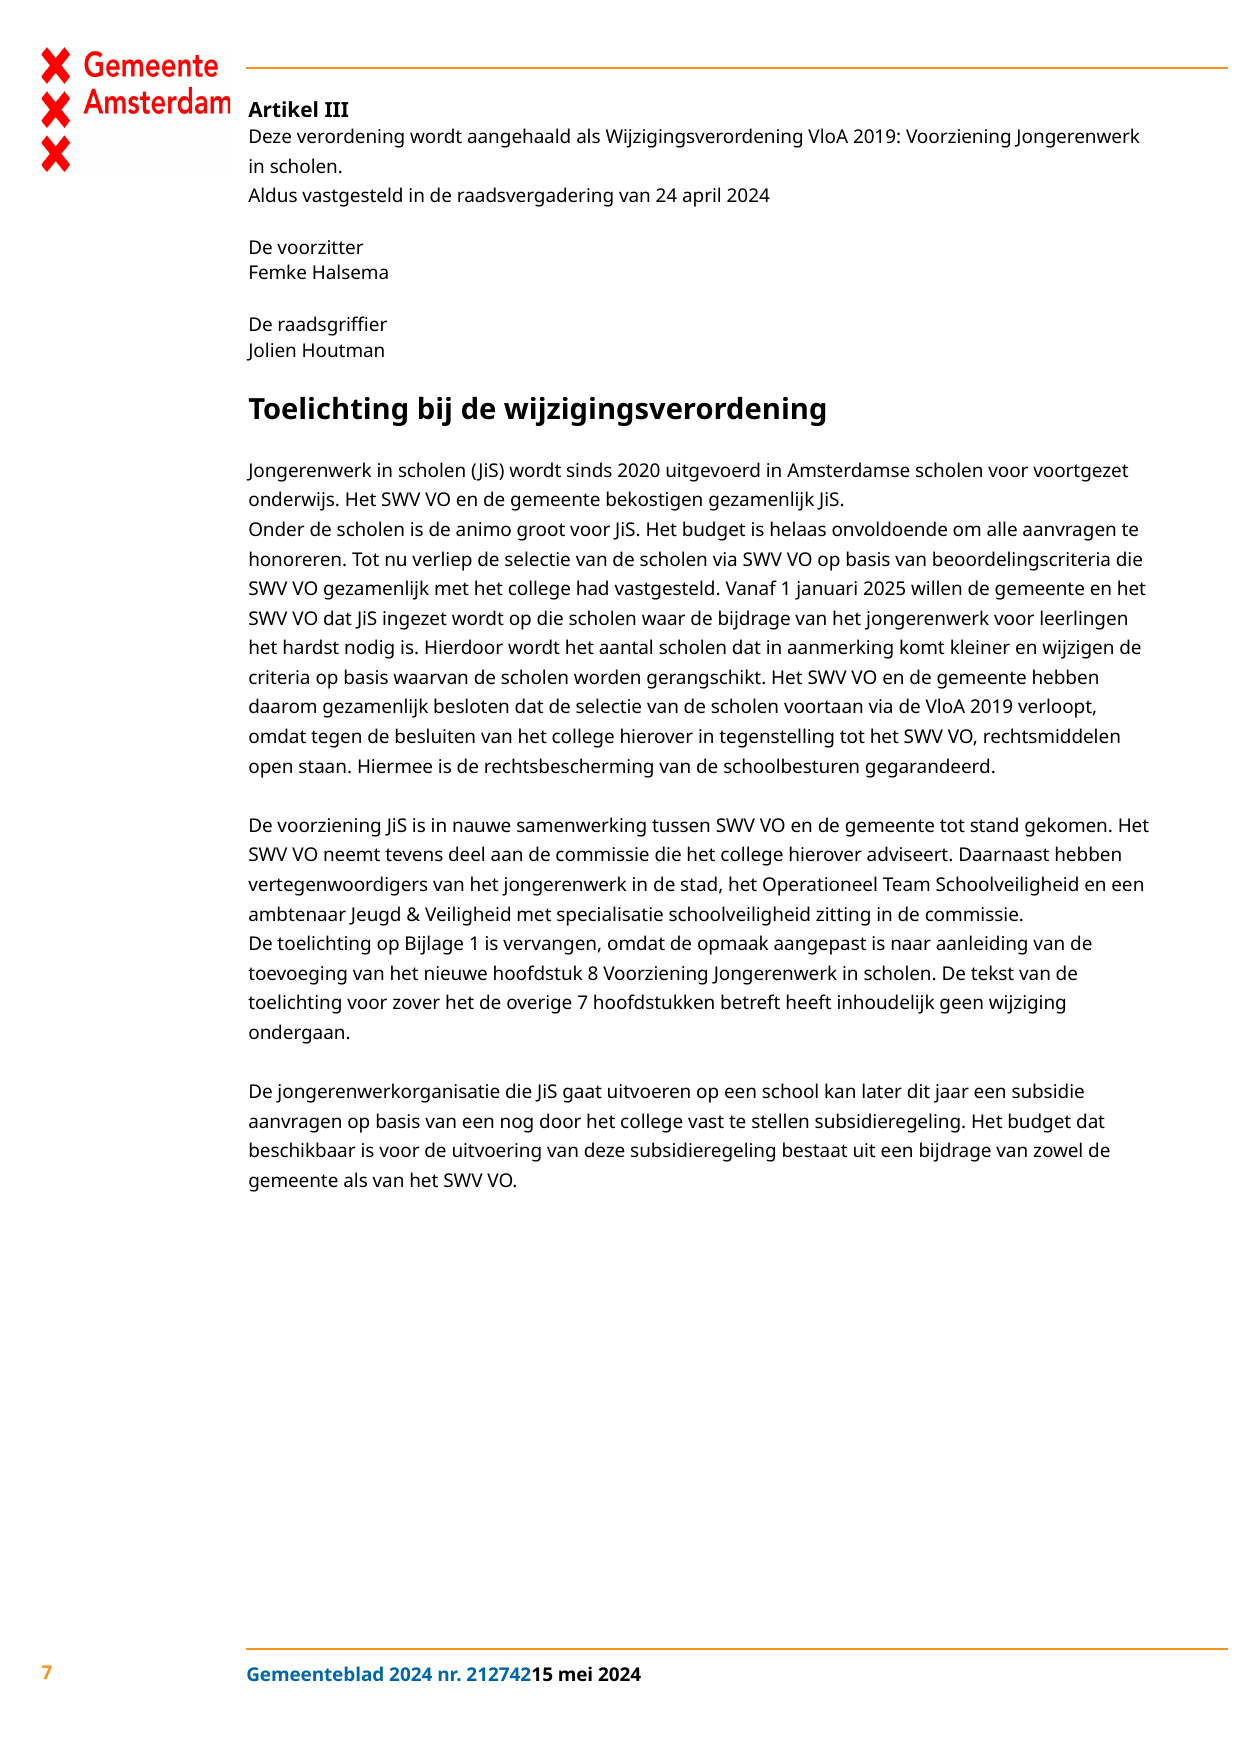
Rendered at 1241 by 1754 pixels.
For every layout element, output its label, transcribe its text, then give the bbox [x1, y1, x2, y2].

text De voorziening JiS is in nauwe samenwerking tussen SWV VO en de gemeente tot stand gekomen. Het SWV VO neemt tevens deel aan de commissie die het college hierover adviseert. Daarnaast hebben vertegenwoordigers van het jongerenwerk in de stad, het Operationeel Team Schoolveiligheid en een ambtenaar Jeugd & Veiligheid met specialisatie schoolveiligheid zitting in de commissie. [248, 812, 1152, 927]
text Femke Halsema [248, 259, 1152, 285]
text Jolien Houtman [248, 337, 1152, 362]
text De raadsgriffier [248, 311, 1152, 337]
text De jongerenwerkorganisatie die JiS gaat uitvoeren op een school kan later dit jaar een subsidie aanvragen op basis van een nog door het college vast te stellen subsidieregeling. Het budget dat beschikbaar is voor de uitvoering van deze subsidieregeling bestaat uit een bijdrage van zowel de gemeente als van het SWV VO. [248, 1078, 1152, 1193]
text Toelichting bij de wijzigingsverordening [248, 388, 1152, 428]
text Deze verordening wordt aangehaald als Wijzigingsverordening VloA 2019: Voorziening Jongerenwerk in scholen. [248, 123, 1152, 178]
text Aldus vastgesteld in de raadsvergadering van 24 april 2024 [248, 182, 1152, 208]
text Artikel III [248, 95, 1152, 123]
text De toelichting op Bijlage 1 is vervangen, omdat de opmaak aangepast is naar aanleiding van de toevoeging van het nieuwe hoofdstuk 8 Voorziening Jongerenwerk in scholen. De tekst van de toelichting voor zover het de overige 7 hoofdstukken betreft heeft inhoudelijk geen wijziging ondergaan. [248, 930, 1152, 1045]
text Onder de scholen is de animo groot voor JiS. Het budget is helaas onvoldoende om alle aanvragen te honoreren. Tot nu verliep de selectie van de scholen via SWV VO op basis van beoordelingscriteria die SWV VO gezamenlijk met het college had vastgesteld. Vanaf 1 januari 2025 willen de gemeente en het SWV VO dat JiS ingezet wordt op die scholen waar de bijdrage van het jongerenwerk voor leerlingen het hardst nodig is. Hierdoor wordt het aantal scholen dat in aanmerking komt kleiner en wijzigen de criteria op basis waarvan de scholen worden gerangschikt. Het SWV VO en de gemeente hebben daarom gezamenlijk besloten dat de selectie van de scholen voortaan via de VloA 2019 verloopt, omdat tegen de besluiten van het college hierover in tegenstelling tot het SWV VO, rechtsmiddelen open staan. Hiermee is de rechtsbescherming van de schoolbesturen gegarandeerd. [248, 516, 1152, 779]
text De voorzitter [248, 234, 1152, 259]
picture [41, 47, 231, 172]
text Jongerenwerk in scholen (JiS) wordt sinds 2020 uitgevoerd in Amsterdamse scholen voor voortgezet onderwijs. Het SWV VO en de gemeente bekostigen gezamenlijk JiS. [248, 457, 1152, 512]
